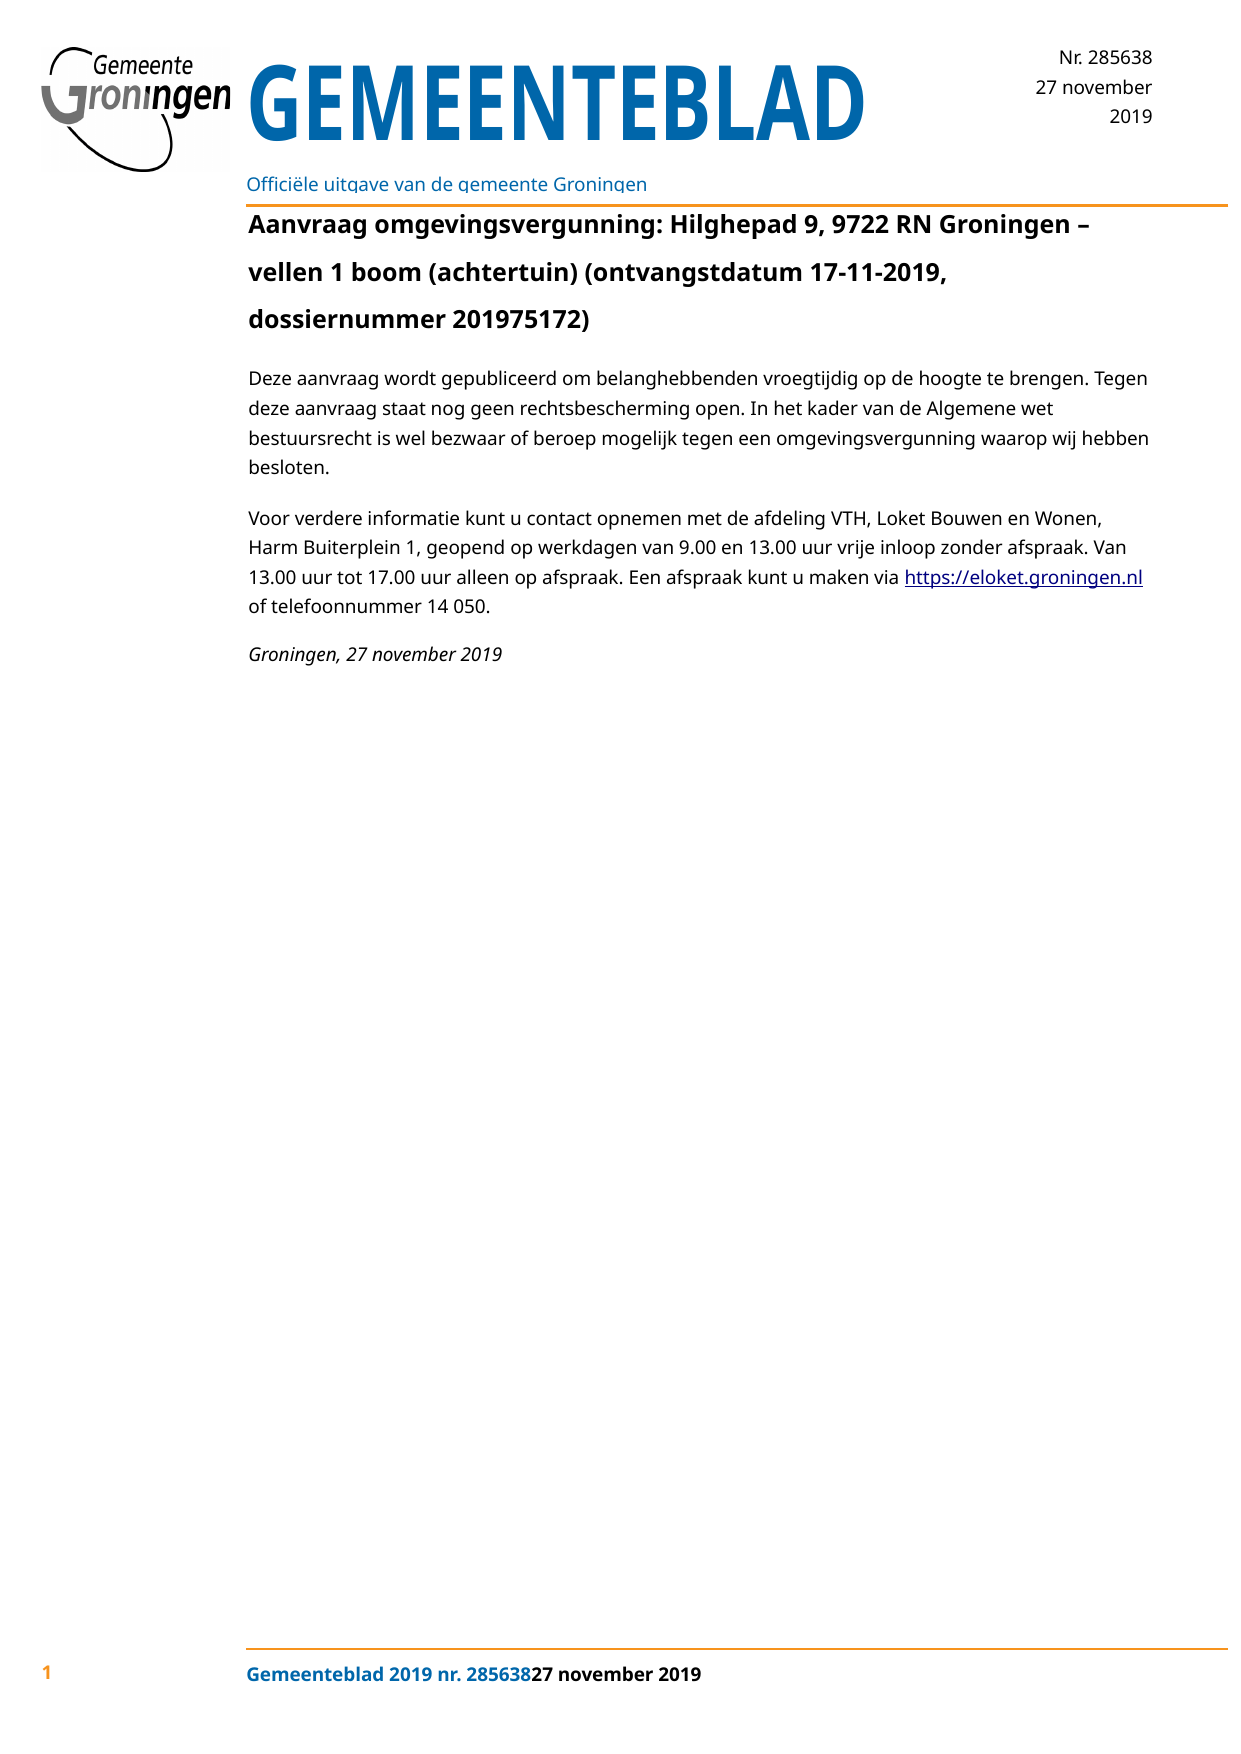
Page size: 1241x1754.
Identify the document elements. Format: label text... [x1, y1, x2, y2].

picture [41, 47, 231, 172]
text Aanvraag omgevingsvergunning: Hilghepad 9, 9722 RN Groningen – vellen 1 boom (achtertuin) (ontvangstdatum 17-11-2019, dossiernummer 201975172) [248, 207, 1152, 336]
text Groningen, 27 november 2019 [248, 641, 1152, 667]
text Voor verdere informatie kunt u contact opnemen met de afdeling VTH, Loket Bouwen en Wonen, Harm Buiterplein 1, geopend op werkdagen van 9.00 en 13.00 uur vrije inloop zonder afspraak. Van 13.00 uur tot 17.00 uur alleen op afspraak. Een afspraak kunt u maken via https://eloket.groningen.nl of telefoonnummer 14 050. [248, 505, 1152, 619]
text Deze aanvraag wordt gepubliceerd om belanghebbenden vroegtijdig op de hoogte te brengen. Tegen deze aanvraag staat nog geen rechtsbescherming open. In het kader van de Algemene wet bestuursrecht is wel bezwaar of beroep mogelijk tegen een omgevingsvergunning waarop wij hebben besloten. [248, 366, 1152, 480]
